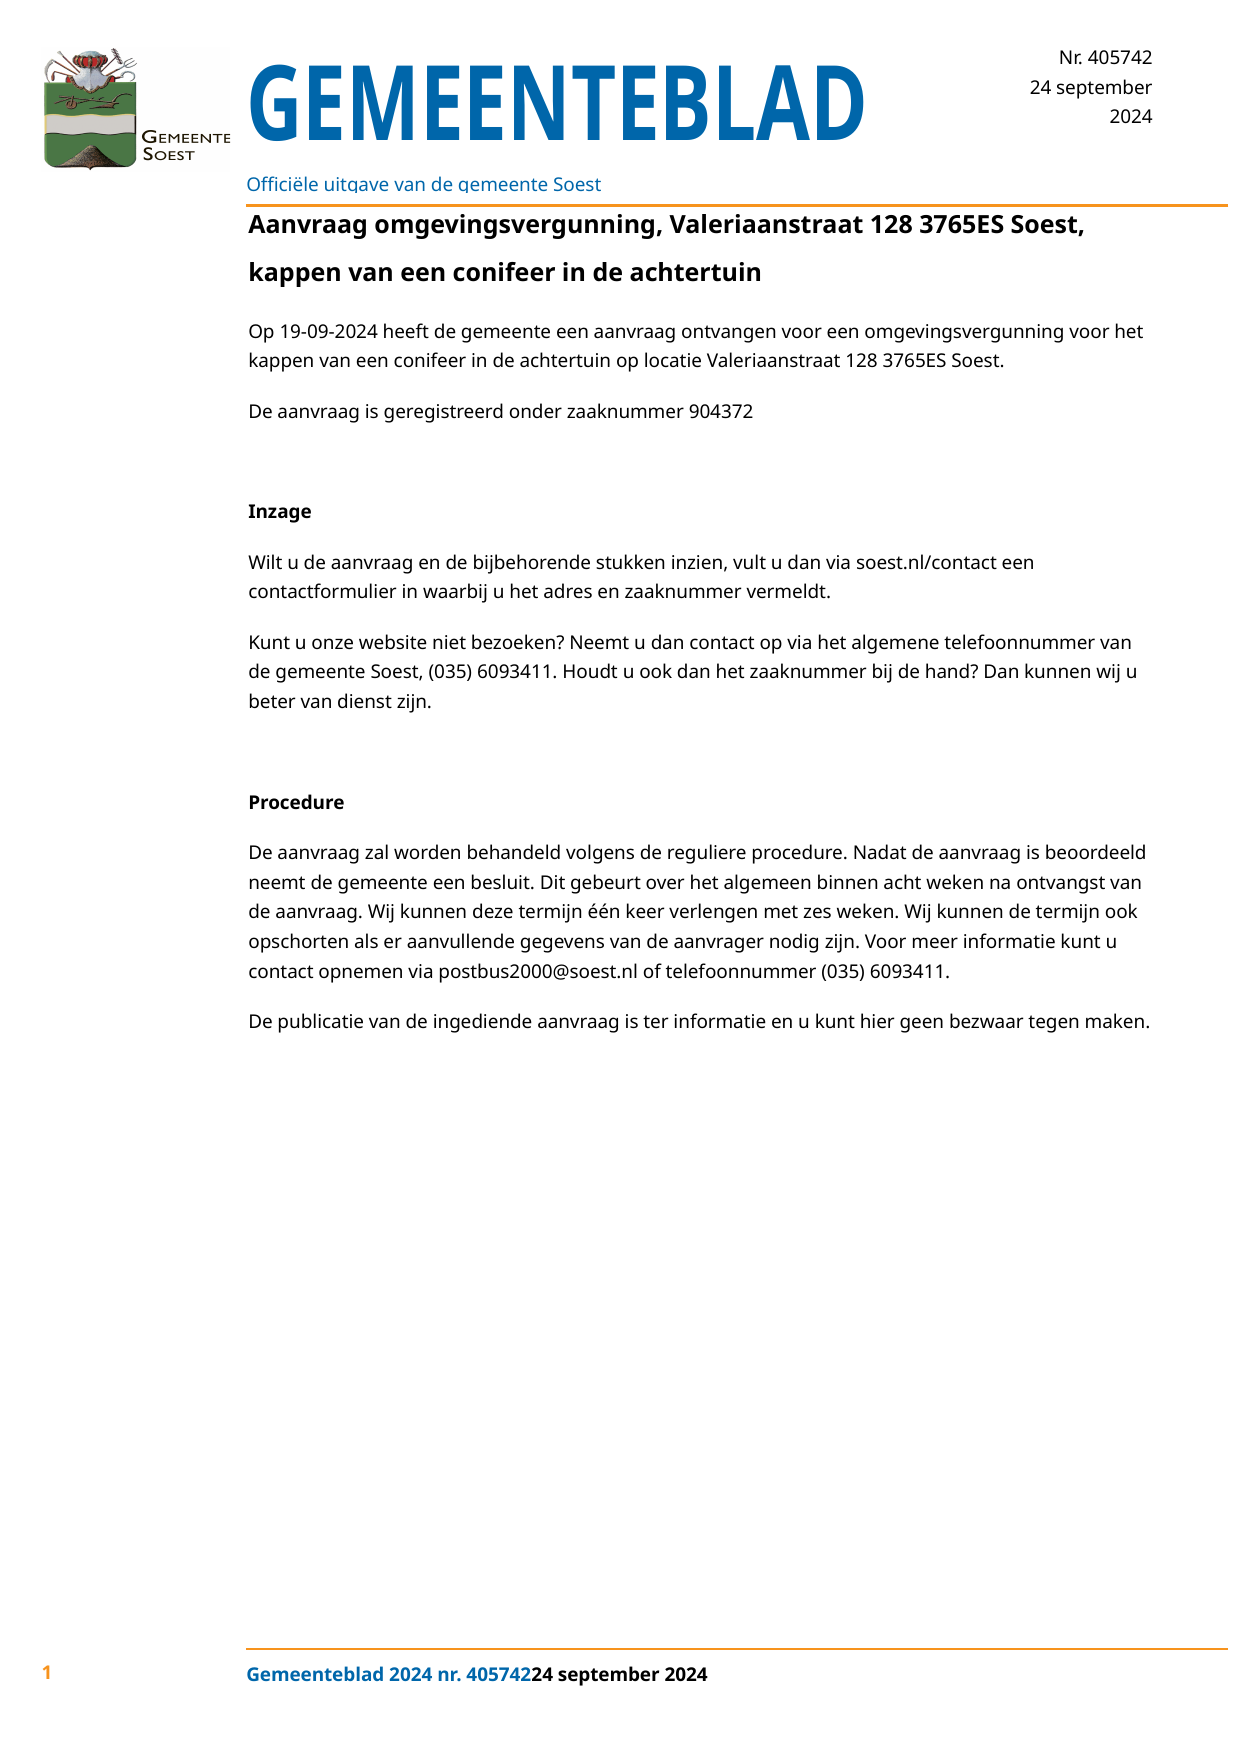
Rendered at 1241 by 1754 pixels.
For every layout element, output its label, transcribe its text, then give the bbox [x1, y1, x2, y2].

text Inzage [248, 499, 1152, 524]
text Kunt u onze website niet bezoeken? Neemt u dan contact op via het algemene telefoonnummer van de gemeente Soest, (035) 6093411. Houdt u ook dan het zaaknummer bij de hand? Dan kunnen wij u beter van dienst zijn. [248, 629, 1152, 714]
text De publicatie van de ingediende aanvraag is ter informatie en u kunt hier geen bezwaar tegen maken. [248, 1008, 1152, 1034]
text De aanvraag is geregistreerd onder zaaknummer 904372 [248, 398, 1152, 424]
picture [41, 47, 231, 172]
text Wilt u de aanvraag en de bijbehorende stukken inzien, vult u dan via soest.nl/contact een contactformulier in waarbij u het adres en zaaknummer vermeldt. [248, 549, 1152, 604]
text De aanvraag zal worden behandeld volgens de reguliere procedure. Nadat de aanvraag is beoordeeld neemt de gemeente een besluit. Dit gebeurt over het algemeen binnen acht weken na ontvangst van de aanvraag. Wij kunnen deze termijn één keer verlengen met zes weken. Wij kunnen de termijn ook opschorten als er aanvullende gegevens van de aanvrager nodig zijn. Voor meer informatie kunt u contact opnemen via postbus2000@soest.nl of telefoonnummer (035) 6093411. [248, 839, 1152, 984]
text Procedure [248, 789, 1152, 815]
text Aanvraag omgevingsvergunning, Valeriaanstraat 128 3765ES Soest, kappen van een conifeer in de achtertuin [248, 207, 1152, 288]
text Op 19-09-2024 heeft de gemeente een aanvraag ontvangen voor een omgevingsvergunning voor het kappen van een conifeer in de achtertuin op locatie Valeriaanstraat 128 3765ES Soest. [248, 318, 1152, 373]
